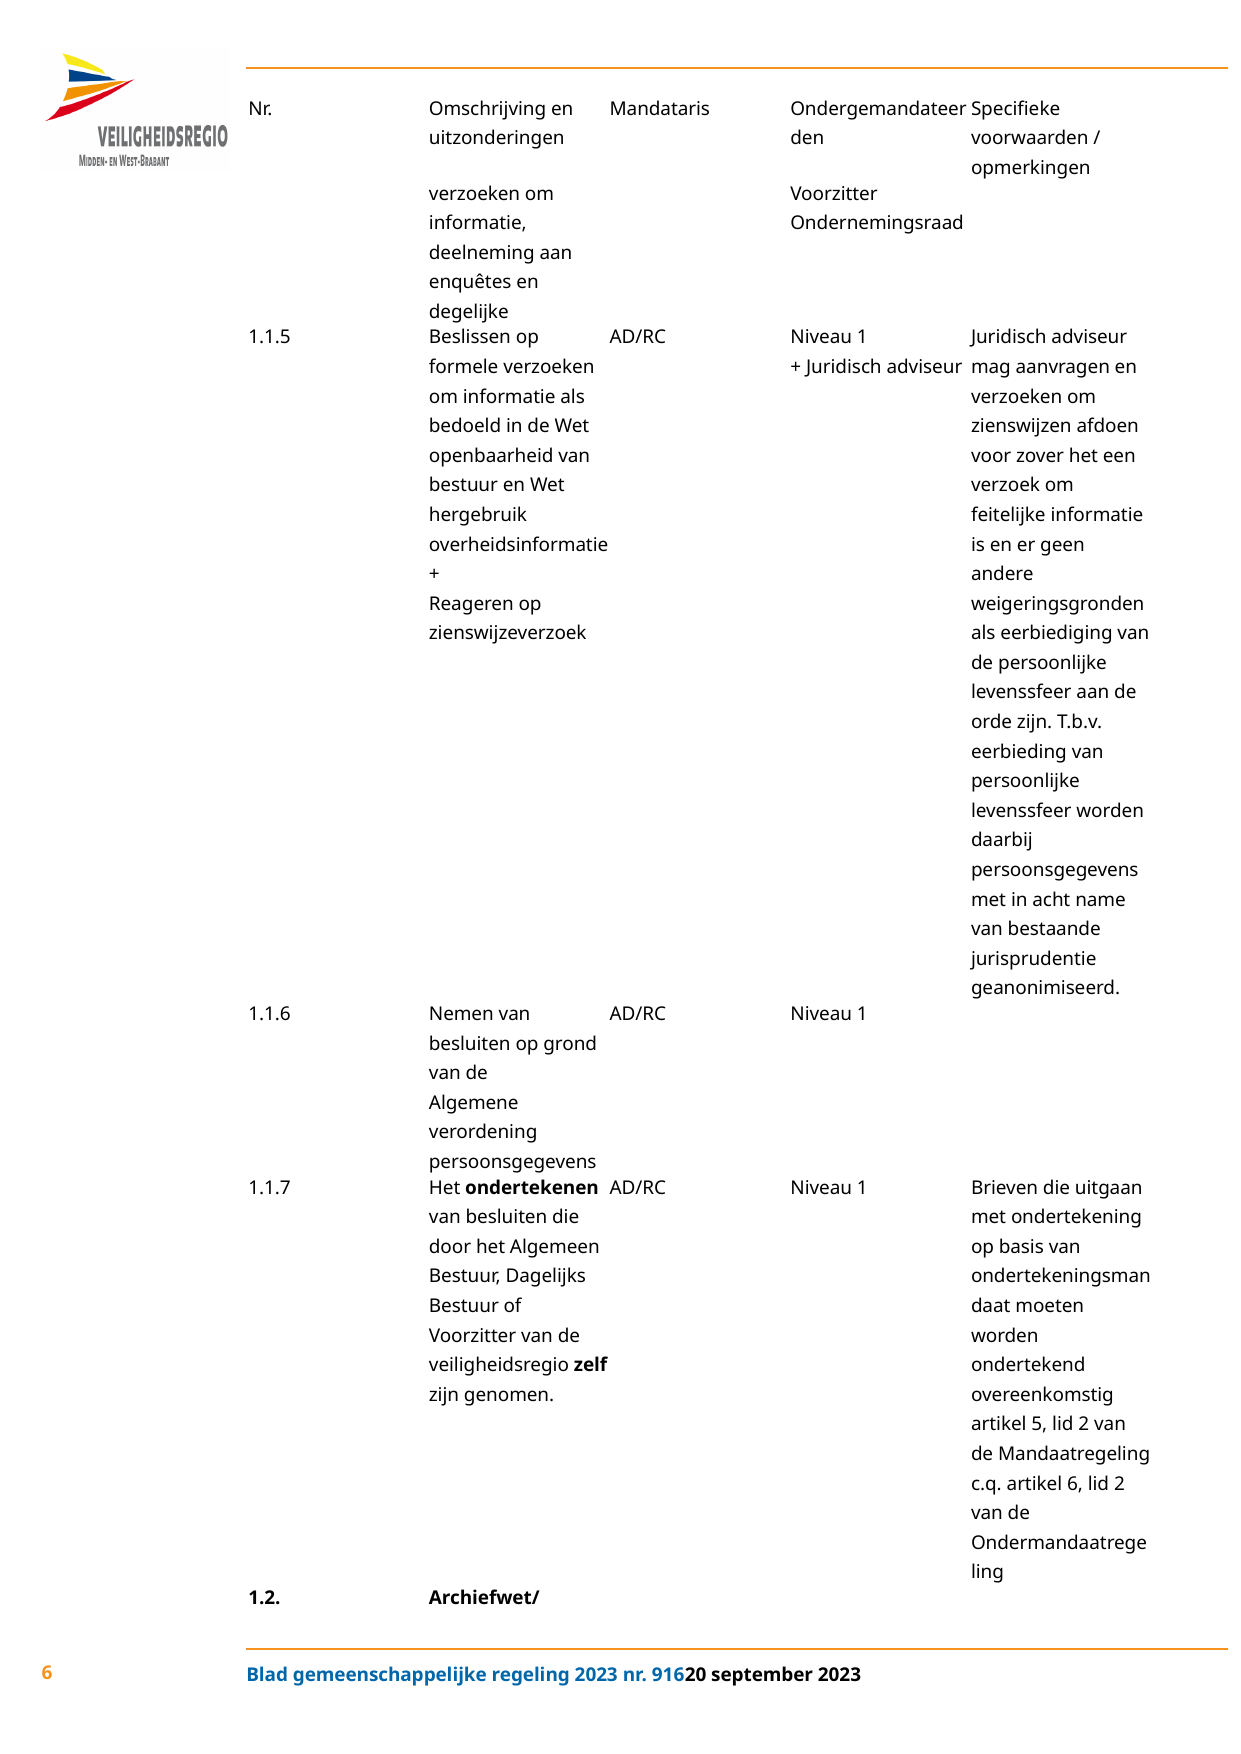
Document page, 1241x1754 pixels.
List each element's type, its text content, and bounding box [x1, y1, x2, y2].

table_header Mandataris [609, 95, 790, 180]
table_cell 1.1.5 [248, 324, 429, 1000]
table_cell AD/RC [609, 324, 790, 1000]
table_cell [971, 180, 1152, 324]
table_header Nr. [248, 95, 429, 180]
table_cell Niveau 1 [790, 1174, 971, 1584]
table_cell verzoeken om informatie, deelneming aan enquêtes en degelijke [429, 180, 609, 324]
table_header Specifieke voorwaarden / opmerkingen [971, 95, 1152, 180]
table_cell Beslissen op formele verzoeken om informatie als bedoeld in de Wet openbaarheid van bestuur en Wet hergebruik overheidsinformatie + Reageren op zienswijzeverzoek [429, 324, 609, 1000]
table_cell 1.1.6 [248, 1000, 429, 1174]
table_cell Juridisch adviseur mag aanvragen en verzoeken om zienswijzen afdoen voor zover het een verzoek om feitelijke informatie is en er geen andere weigeringsgronden als eerbiediging van de persoonlijke levenssfeer aan de orde zijn. T.b.v. eerbieding van persoonlijke levenssfeer worden daarbij persoonsgegevens met in acht name van bestaande jurisprudentie geanonimiseerd. [971, 324, 1152, 1000]
picture [41, 47, 231, 172]
table_header Omschrijving en uitzonderingen [429, 95, 609, 180]
table_cell 1.2. [248, 1584, 429, 1610]
table_cell Brieven die uitgaan met ondertekening op basis van ondertekeningsmandaat moeten worden ondertekend overeenkomstig artikel 5, lid 2 van de Mandaatregeling c.q. artikel 6, lid 2 van de Ondermandaatregeling [971, 1174, 1152, 1584]
table_cell [609, 1584, 790, 1610]
table_cell AD/RC [609, 1174, 790, 1584]
table_cell Niveau 1 [790, 1000, 971, 1174]
table_cell [790, 1584, 971, 1610]
table_cell [248, 180, 429, 324]
table_header Ondergemandateerden [790, 95, 971, 180]
table_cell 1.1.7 [248, 1174, 429, 1584]
table_cell Nemen van besluiten op grond van de Algemene verordening persoonsgegevens [429, 1000, 609, 1174]
table_cell AD/RC [609, 1000, 790, 1174]
table_cell [971, 1584, 1152, 1610]
table_cell [971, 1000, 1152, 1174]
table_cell Niveau 1 + Juridisch adviseur [790, 324, 971, 1000]
table_cell Het ondertekenen van besluiten die door het Algemeen Bestuur, Dagelijks Bestuur of Voorzitter van de veiligheidsregio zelf zijn genomen. [429, 1174, 609, 1584]
table_cell [609, 180, 790, 324]
table_cell Archiefwet/ [429, 1584, 609, 1610]
table_cell Voorzitter Ondernemingsraad [790, 180, 971, 324]
